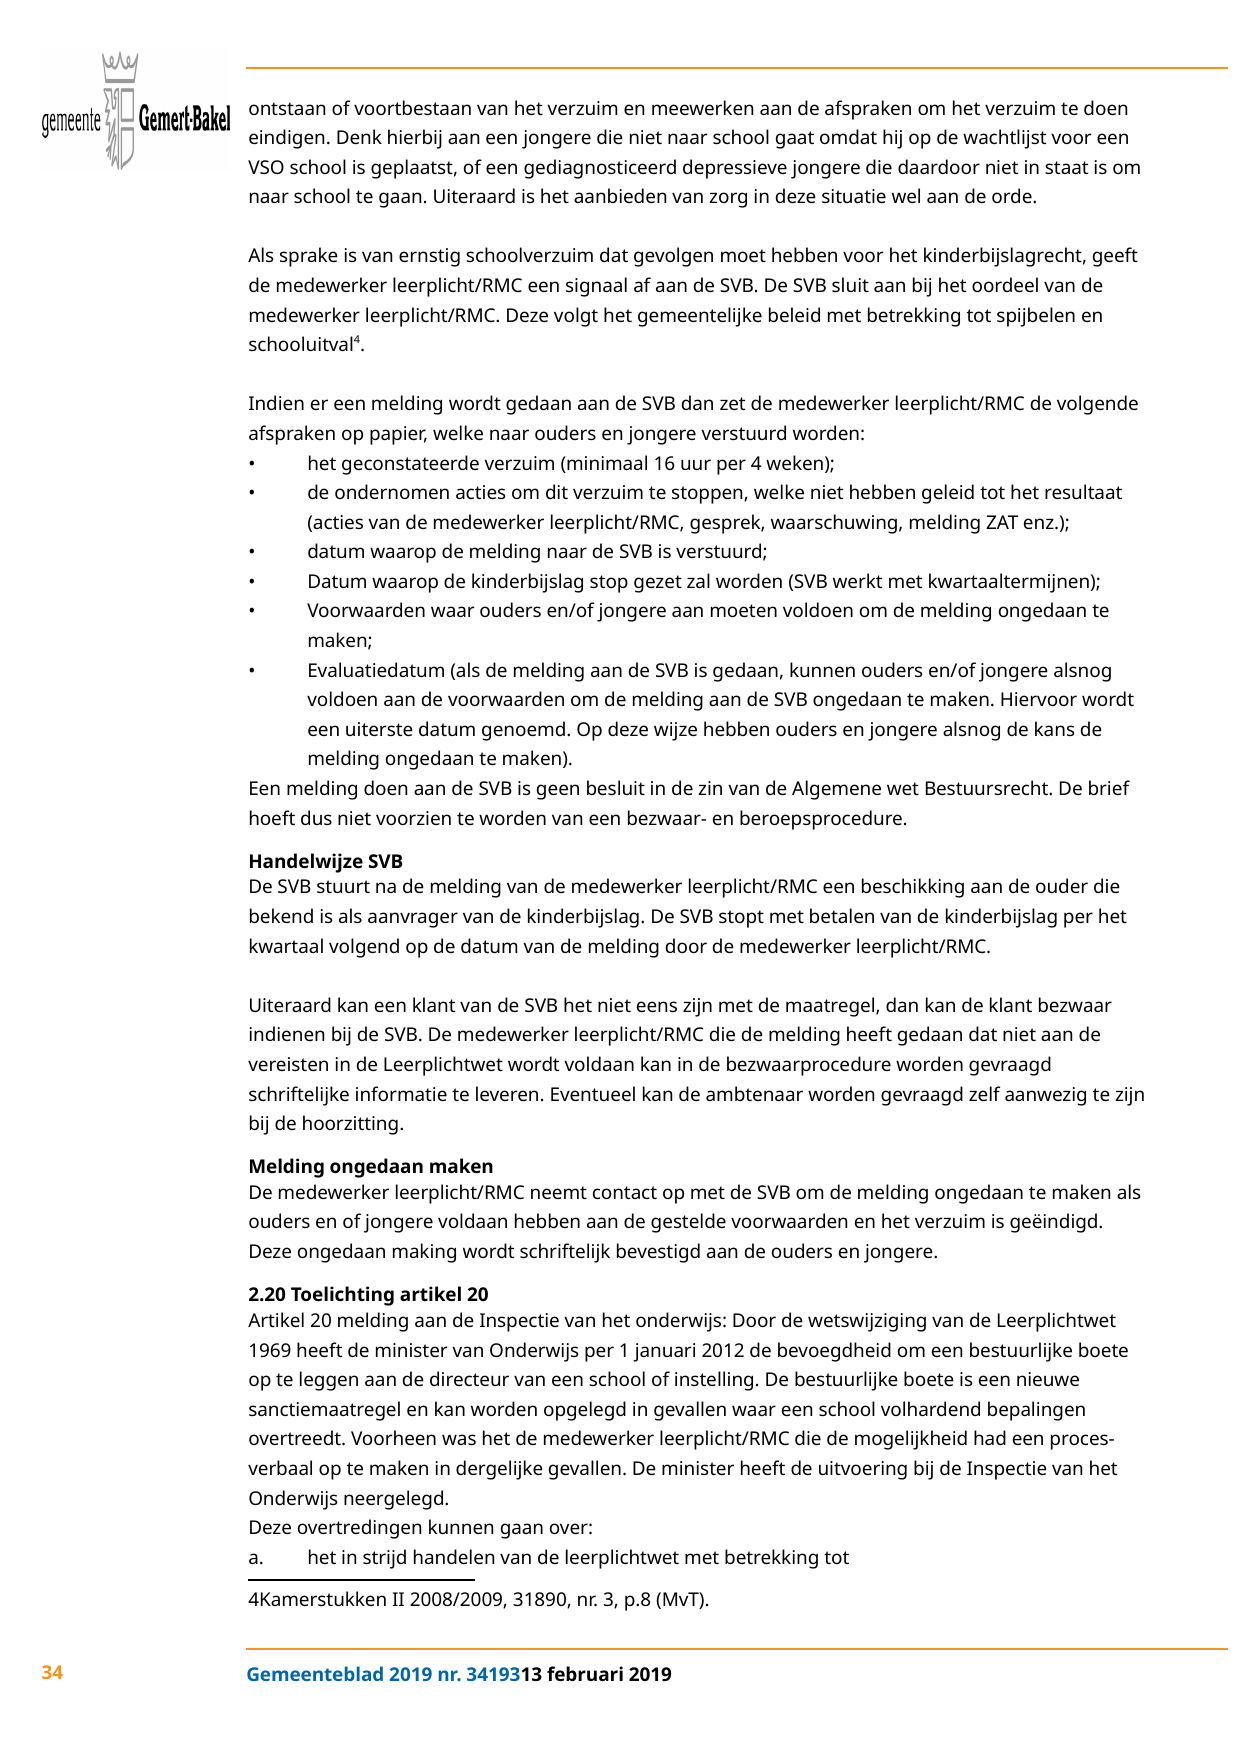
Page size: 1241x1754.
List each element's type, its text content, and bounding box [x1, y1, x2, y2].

text 2.20 Toelichting artikel 20 [248, 1281, 1152, 1307]
list datum waarop de melding naar de SVB is verstuurd; [248, 538, 1152, 564]
list Datum waarop de kinderbijslag stop gezet zal worden (SVB werkt met kwartaaltermijnen); [248, 568, 1152, 594]
text Indien er een melding wordt gedaan aan de SVB dan zet de medewerker leerplicht/RMC de volgende afspraken op papier, welke naar ouders en jongere verstuurd worden: [248, 391, 1152, 446]
text De medewerker leerplicht/RMC neemt contact op met de SVB om de melding ongedaan te maken als ouders en of jongere voldaan hebben aan de gestelde voorwaarden en het verzuim is geëindigd. Deze ongedaan making wordt schriftelijk bevestigd aan de ouders en jongere. [248, 1179, 1152, 1264]
list de ondernomen acties om dit verzuim te stoppen, welke niet hebben geleid tot het resultaat (acties van de medewerker leerplicht/RMC, gesprek, waarschuwing, melding ZAT enz.); [248, 479, 1152, 535]
list het geconstateerde verzuim (minimaal 16 uur per 4 weken); [248, 450, 1152, 476]
text De SVB stuurt na de melding van de medewerker leerplicht/RMC een beschikking aan de ouder die bekend is als aanvrager van de kinderbijslag. De SVB stopt met betalen van de kinderbijslag per het kwartaal volgend op de datum van de melding door de medewerker leerplicht/RMC. [248, 874, 1152, 958]
text Melding ongedaan maken [248, 1153, 1152, 1179]
text Als sprake is van ernstig schoolverzuim dat gevolgen moet hebben voor het kinderbijslagrecht, geeft de medewerker leerplicht/RMC een signaal af aan de SVB. De SVB sluit aan bij het oordeel van de medewerker leerplicht/RMC. Deze volgt het gemeentelijke beleid met betrekking tot spijbelen en schooluitval. [248, 243, 1152, 357]
list Voorwaarden waar ouders en/of jongere aan moeten voldoen om de melding ongedaan te maken; [248, 598, 1152, 653]
text Handelwijze SVB [248, 848, 1152, 874]
text ontstaan of voortbestaan van het verzuim en meewerken aan de afspraken om het verzuim te doen eindigen. Denk hierbij aan een jongere die niet naar school gaat omdat hij op de wachtlijst voor een VSO school is geplaatst, of een gediagnosticeerd depressieve jongere die daardoor niet in staat is om naar school te gaan. Uiteraard is het aanbieden van zorg in deze situatie wel aan de orde. [248, 95, 1152, 209]
text Deze overtredingen kunnen gaan over: [248, 1514, 1152, 1540]
list het in strijd handelen van de leerplichtwet met betrekking tot [248, 1544, 1152, 1569]
picture [41, 47, 231, 172]
text Kamerstukken II 2008/2009, 31890, nr. 3, p.8 (MvT). [248, 1586, 1152, 1612]
list Evaluatiedatum (als de melding aan de SVB is gedaan, kunnen ouders en/of jongere alsnog voldoen aan de voorwaarden om de melding aan de SVB ongedaan te maken. Hiervoor wordt een uiterste datum genoemd. Op deze wijze hebben ouders en jongere alsnog de kans de melding ongedaan te maken). [248, 657, 1152, 771]
text Uiteraard kan een klant van de SVB het niet eens zijn met de maatregel, dan kan de klant bezwaar indienen bij de SVB. De medewerker leerplicht/RMC die de melding heeft gedaan dat niet aan de vereisten in de Leerplichtwet wordt voldaan kan in de bezwaarprocedure worden gevraagd schriftelijke informatie te leveren. Eventueel kan de ambtenaar worden gevraagd zelf aanwezig te zijn bij de hoorzitting. [248, 992, 1152, 1136]
text Een melding doen aan de SVB is geen besluit in de zin van de Algemene wet Bestuursrecht. De brief hoeft dus niet voorzien te worden van een bezwaar- en beroepsprocedure. [248, 775, 1152, 831]
text Artikel 20 melding aan de Inspectie van het onderwijs: Door de wetswijziging van de Leerplichtwet 1969 heeft de minister van Onderwijs per 1 januari 2012 de bevoegdheid om een bestuurlijke boete op te leggen aan de directeur van een school of instelling. De bestuurlijke boete is een nieuwe sanctiemaatregel en kan worden opgelegd in gevallen waar een school volhardend bepalingen overtreedt. Voorheen was het de medewerker leerplicht/RMC die de mogelijkheid had een proces-verbaal op te maken in dergelijke gevallen. De minister heeft de uitvoering bij de Inspectie van het Onderwijs neergelegd. [248, 1307, 1152, 1510]
